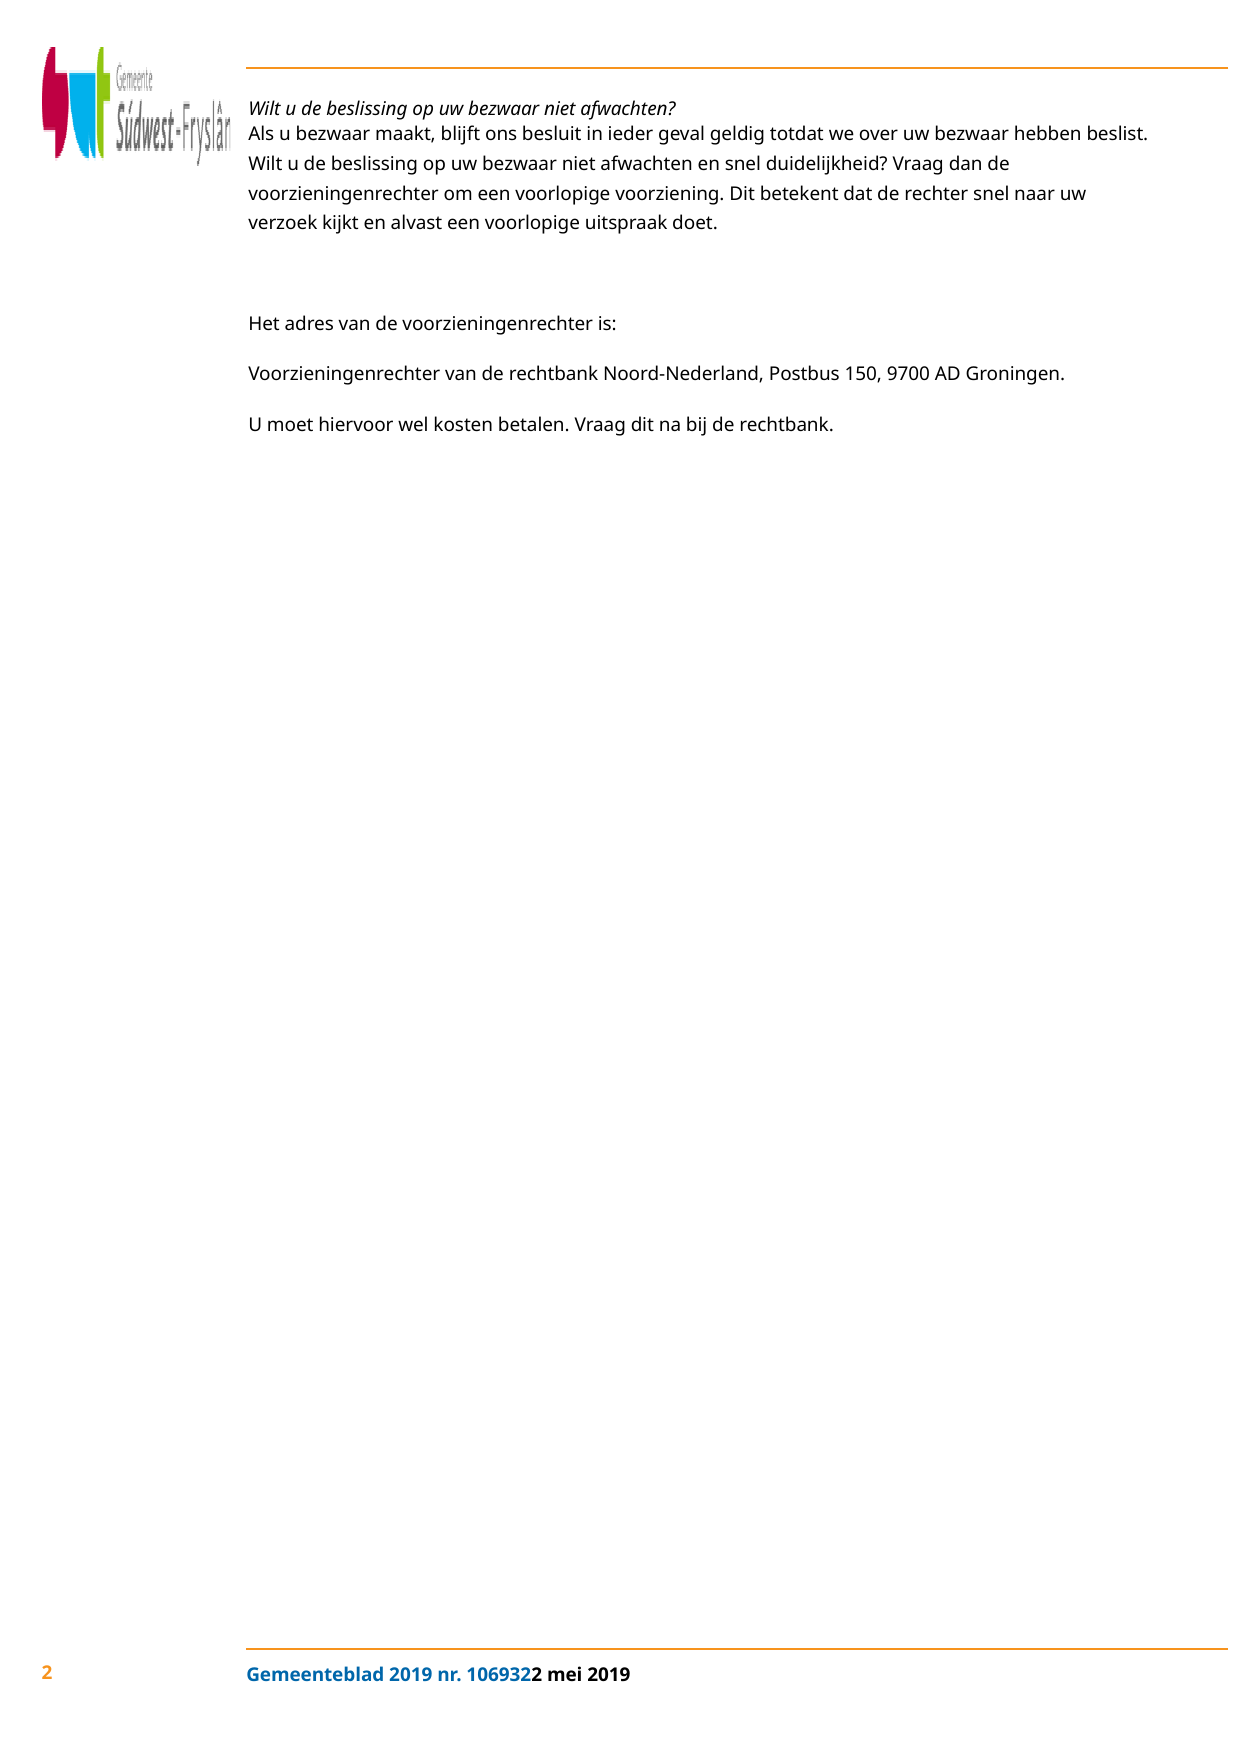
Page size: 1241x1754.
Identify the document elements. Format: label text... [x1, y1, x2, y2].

text Voorzieningenrechter van de rechtbank Noord-Nederland, Postbus 150, 9700 AD Groningen. [248, 361, 1152, 386]
text Als u bezwaar maakt, blijft ons besluit in ieder geval geldig totdat we over uw bezwaar hebben beslist. Wilt u de beslissing op uw bezwaar niet afwachten en snel duidelijkheid? Vraag dan de voorzieningenrechter om een voorlopige voorziening. Dit betekent dat de rechter snel naar uw verzoek kijkt en alvast een voorlopige uitspraak doet. [248, 121, 1152, 235]
text U moet hiervoor wel kosten betalen. Vraag dit na bij de rechtbank. [248, 411, 1152, 437]
picture [41, 47, 231, 172]
text Wilt u de beslissing op uw bezwaar niet afwachten? [248, 95, 1152, 121]
text Het adres van de voorzieningenrechter is: [248, 310, 1152, 336]
